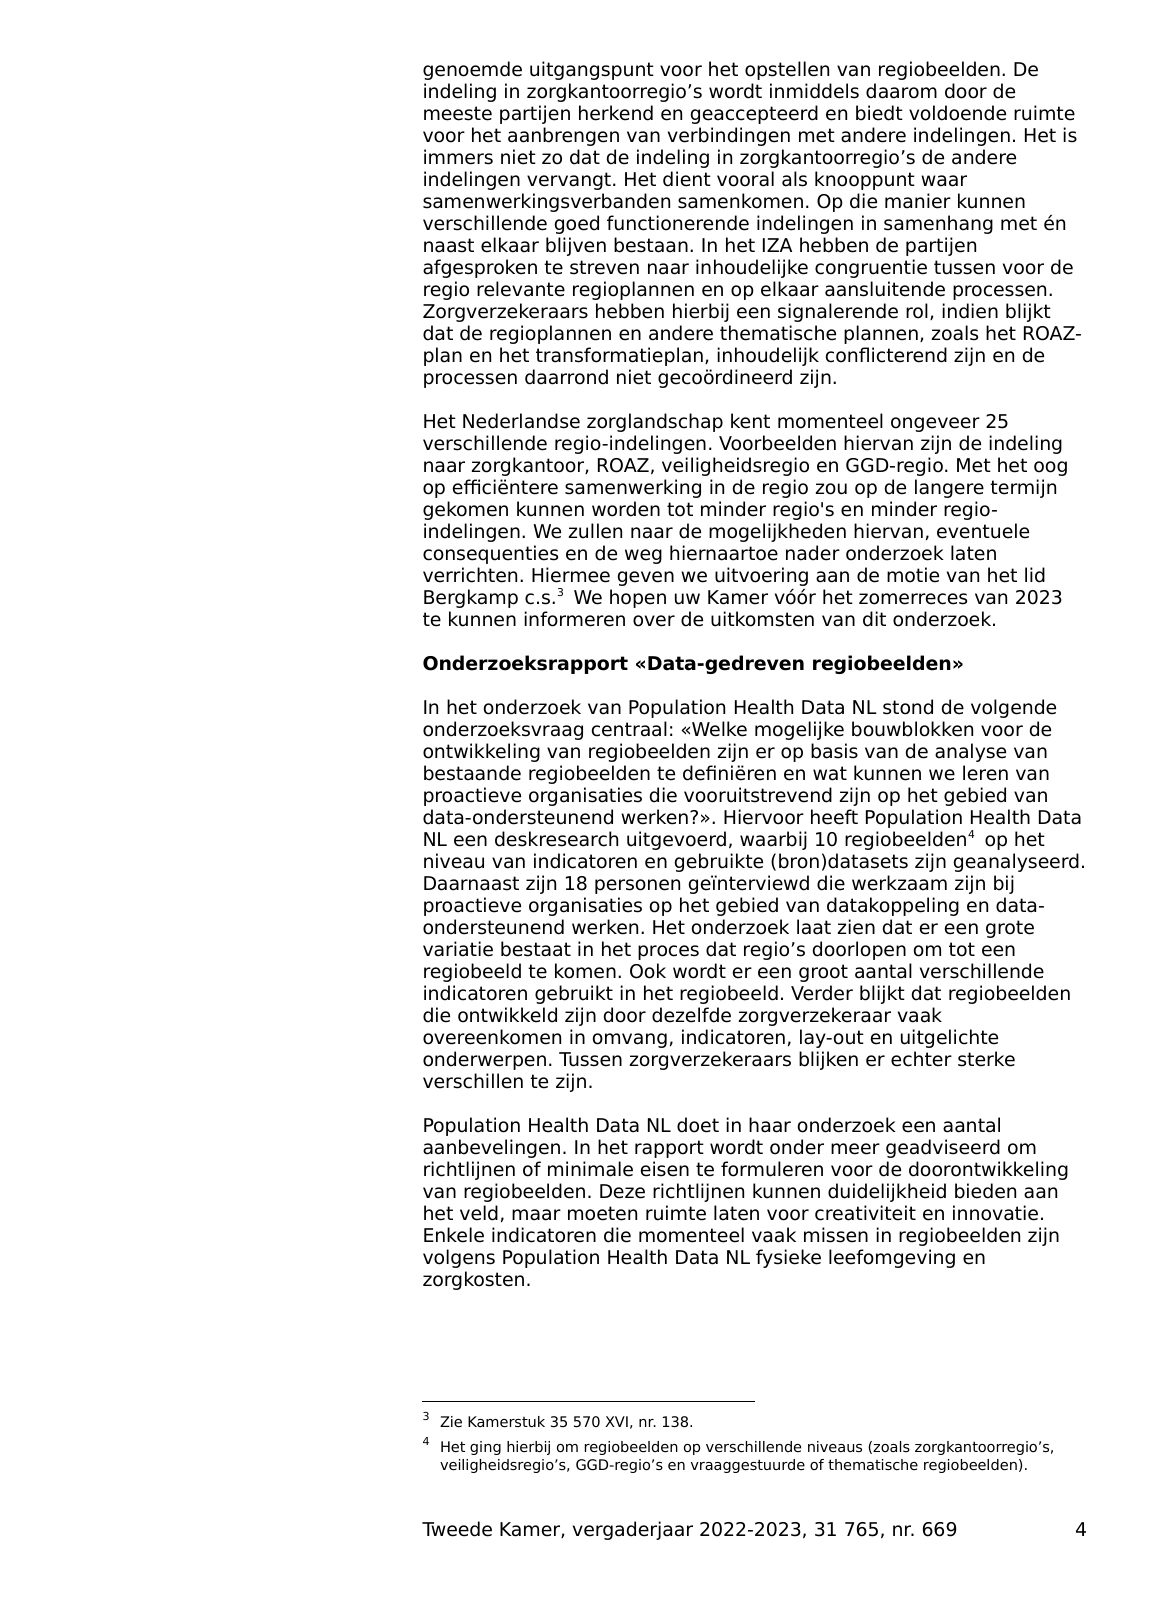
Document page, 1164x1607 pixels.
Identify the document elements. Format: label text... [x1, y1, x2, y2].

text Het Nederlandse zorglandschap kent momenteel ongeveer 25 verschillende regio-indelingen. Voorbeelden hiervan zijn de indeling naar zorgkantoor, ROAZ, veiligheidsregio en GGD-regio. Met het oog op efficiëntere samenwerking in de regio zou op de langere termijn gekomen kunnen worden tot minder regio's en minder regio-indelingen. We zullen naar de mogelijkheden hiervan, eventuele consequenties en de weg hiernaartoe nader onderzoek laten verrichten. Hiermee geven we uitvoering aan de motie van het lid Bergkamp c.s. We hopen uw Kamer vóór het zomerreces van 2023 te kunnen informeren over de uitkomsten van dit onderzoek. [422, 411, 1087, 631]
text Het ging hierbij om regiobeelden op verschillende niveaus (zoals zorgkantoorregio’s, veiligheidsregio’s, GGD-regio’s en vraaggestuurde of thematische regiobeelden). [422, 1435, 1087, 1474]
text In het onderzoek van Population Health Data NL stond de volgende onderzoeksvraag centraal: «Welke mogelijke bouwblokken voor de ontwikkeling van regiobeelden zijn er op basis van de analyse van bestaande regiobeelden te definiëren en wat kunnen we leren van proactieve organisaties die vooruitstrevend zijn op het gebied van data-ondersteunend werken?». Hiervoor heeft Population Health Data NL een deskresearch uitgevoerd, waarbij 10 regiobeelden op het niveau van indicatoren en gebruikte (bron)datasets zijn geanalyseerd. Daarnaast zijn 18 personen geïnterviewd die werkzaam zijn bij proactieve organisaties op het gebied van datakoppeling en data-ondersteunend werken. Het onderzoek laat zien dat er een grote variatie bestaat in het proces dat regio’s doorlopen om tot een regiobeeld te komen. Ook wordt er een groot aantal verschillende indicatoren gebruikt in het regiobeeld. Verder blijkt dat regiobeelden die ontwikkeld zijn door dezelfde zorgverzekeraar vaak overeenkomen in omvang, indicatoren, lay-out en uitgelichte onderwerpen. Tussen zorgverzekeraars blijken er echter sterke verschillen te zijn. [422, 697, 1087, 1093]
text Population Health Data NL doet in haar onderzoek een aantal aanbevelingen. In het rapport wordt onder meer geadviseerd om richtlijnen of minimale eisen te formuleren voor de doorontwikkeling van regiobeelden. Deze richtlijnen kunnen duidelijkheid bieden aan het veld, maar moeten ruimte laten voor creativiteit en innovatie. Enkele indicatoren die momenteel vaak missen in regiobeelden zijn volgens Population Health Data NL fysieke leefomgeving en zorgkosten. [422, 1115, 1087, 1291]
subtitle Onderzoeksrapport «Data-gedreven regiobeelden» [422, 653, 1087, 675]
text Zie Kamerstuk 35 570 XVI, nr. 138. [422, 1410, 1087, 1432]
text genoemde uitgangspunt voor het opstellen van regiobeelden. De indeling in zorgkantoorregio’s wordt inmiddels daarom door de meeste partijen herkend en geaccepteerd en biedt voldoende ruimte voor het aanbrengen van verbindingen met andere indelingen. Het is immers niet zo dat de indeling in zorgkantoorregio’s de andere indelingen vervangt. Het dient vooral als knooppunt waar samenwerkingsverbanden samenkomen. Op die manier kunnen verschillende goed functionerende indelingen in samenhang met én naast elkaar blijven bestaan. In het IZA hebben de partijen afgesproken te streven naar inhoudelijke congruentie tussen voor de regio relevante regioplannen en op elkaar aansluitende processen. Zorgverzekeraars hebben hierbij een signalerende rol, indien blijkt dat de regioplannen en andere thematische plannen, zoals het ROAZ-plan en het transformatieplan, inhoudelijk conflicterend zijn en de processen daarrond niet gecoördineerd zijn. [422, 59, 1087, 389]
